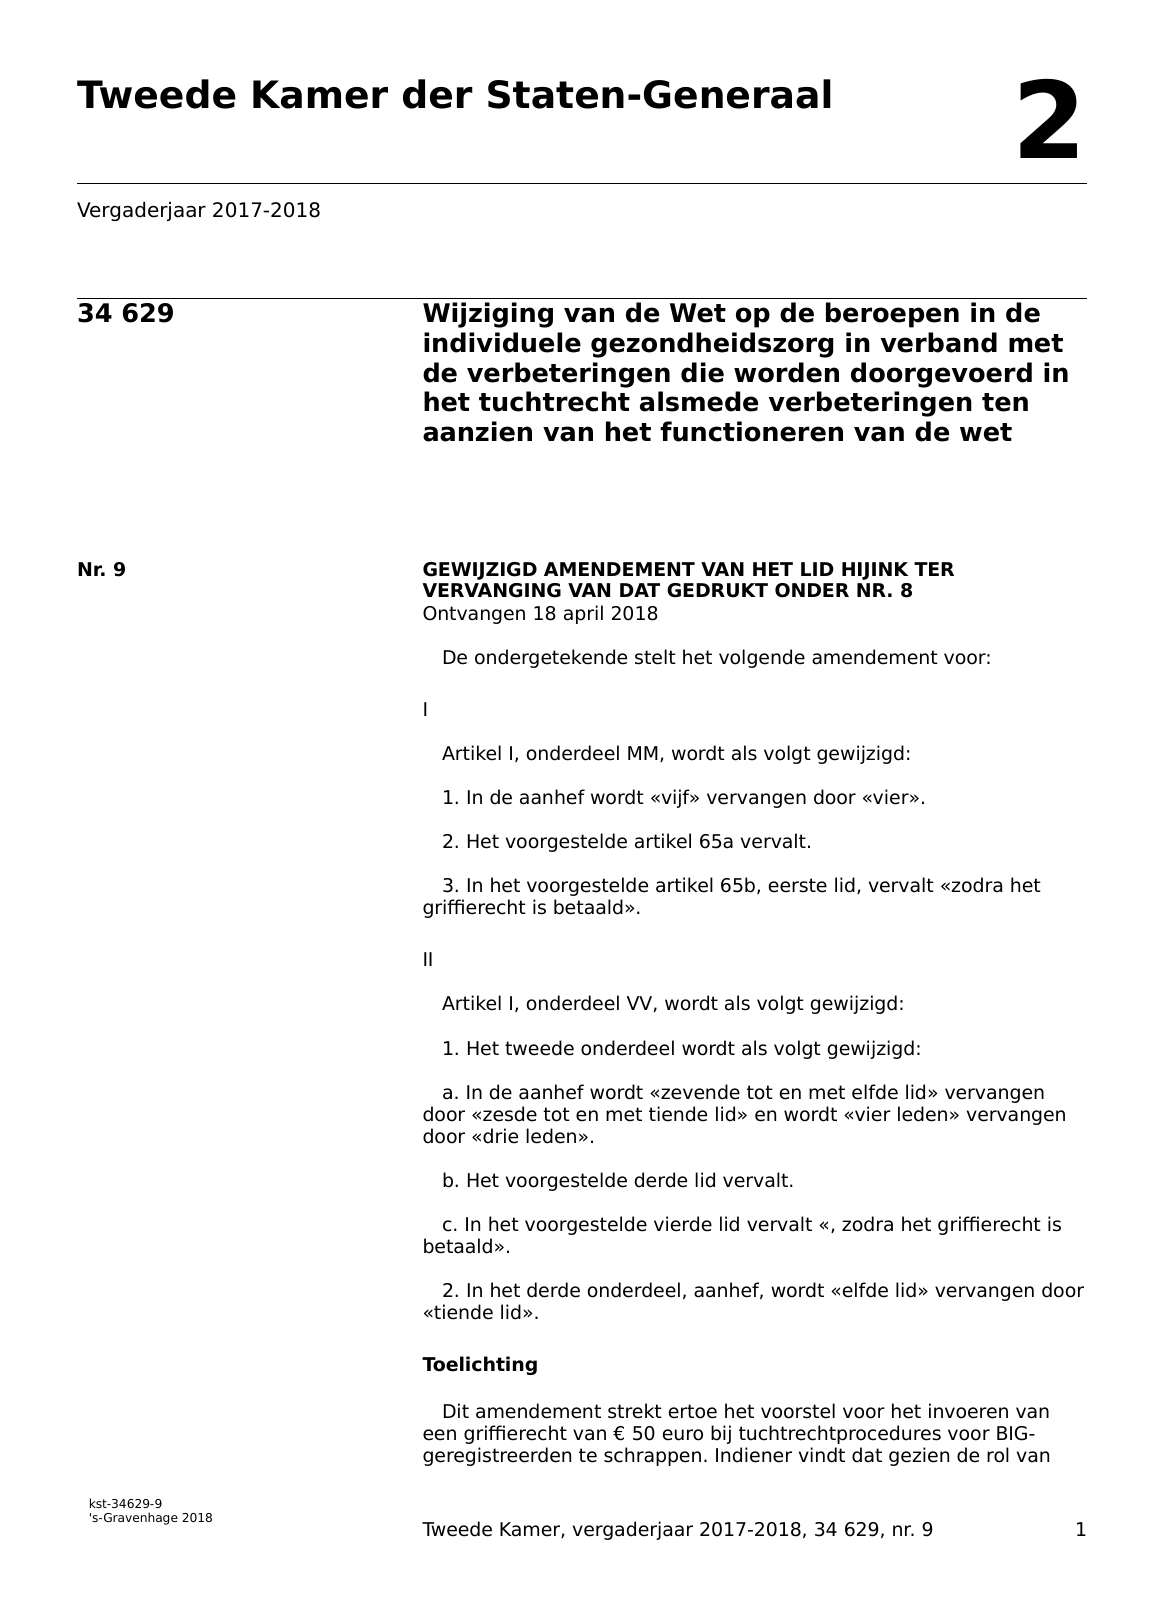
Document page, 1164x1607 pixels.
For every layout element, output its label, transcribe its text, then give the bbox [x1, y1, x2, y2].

table_cell Vergaderjaar 2017-2018 [77, 184, 1087, 298]
subtitle 34 629 Wijziging van de Wet op de beroepen in de individuele gezondheidszorg in verband met de verbeteringen die worden doorgevoerd in het tuchtrecht alsmede verbeteringen ten aanzien van het functioneren van de wet [77, 299, 1087, 447]
table_header 2 [886, 59, 1087, 183]
text 1. Het tweede onderdeel wordt als volgt gewijzigd: [422, 1037, 1087, 1059]
subtitle I [422, 698, 1087, 721]
subtitle Toelichting [422, 1354, 1087, 1376]
text b. Het voorgestelde derde lid vervalt. [422, 1170, 1087, 1192]
text Artikel I, onderdeel VV, wordt als volgt gewijzigd: [422, 993, 1087, 1015]
table_header Tweede Kamer der Staten-Generaal [77, 59, 886, 183]
text 3. In het voorgestelde artikel 65b, eerste lid, vervalt «zodra het griffierecht is betaald». [422, 875, 1087, 919]
text c. In het voorgestelde vierde lid vervalt «, zodra het griffierecht is betaald». [422, 1214, 1087, 1258]
text kst-34629-9 [88, 1497, 323, 1511]
subtitle II [422, 949, 1087, 971]
subtitle Nr. 9 GEWIJZIGD AMENDEMENT VAN HET LID HIJINK TER VERVANGING VAN DAT GEDRUKT ONDER NR. 8 [77, 558, 1087, 602]
text Dit amendement strekt ertoe het voorstel voor het invoeren van een griffierecht van € 50 euro bij tuchtrechtprocedures voor BIG-geregistreerden te schrappen. Indiener vindt dat gezien de rol van [422, 1401, 1087, 1467]
text 2. Het voorgestelde artikel 65a vervalt. [422, 831, 1087, 853]
text Artikel I, onderdeel MM, wordt als volgt gewijzigd: [422, 743, 1087, 765]
text Ontvangen 18 april 2018 [422, 602, 1087, 624]
text 's-Gravenhage 2018 [88, 1511, 323, 1525]
text a. In de aanhef wordt «zevende tot en met elfde lid» vervangen door «zesde tot en met tiende lid» en wordt «vier leden» vervangen door «drie leden». [422, 1082, 1087, 1148]
text De ondergetekende stelt het volgende amendement voor: [422, 647, 1087, 668]
text 2. In het derde onderdeel, aanhef, wordt «elfde lid» vervangen door «tiende lid». [422, 1280, 1087, 1324]
text 1. In de aanhef wordt «vijf» vervangen door «vier». [422, 787, 1087, 809]
